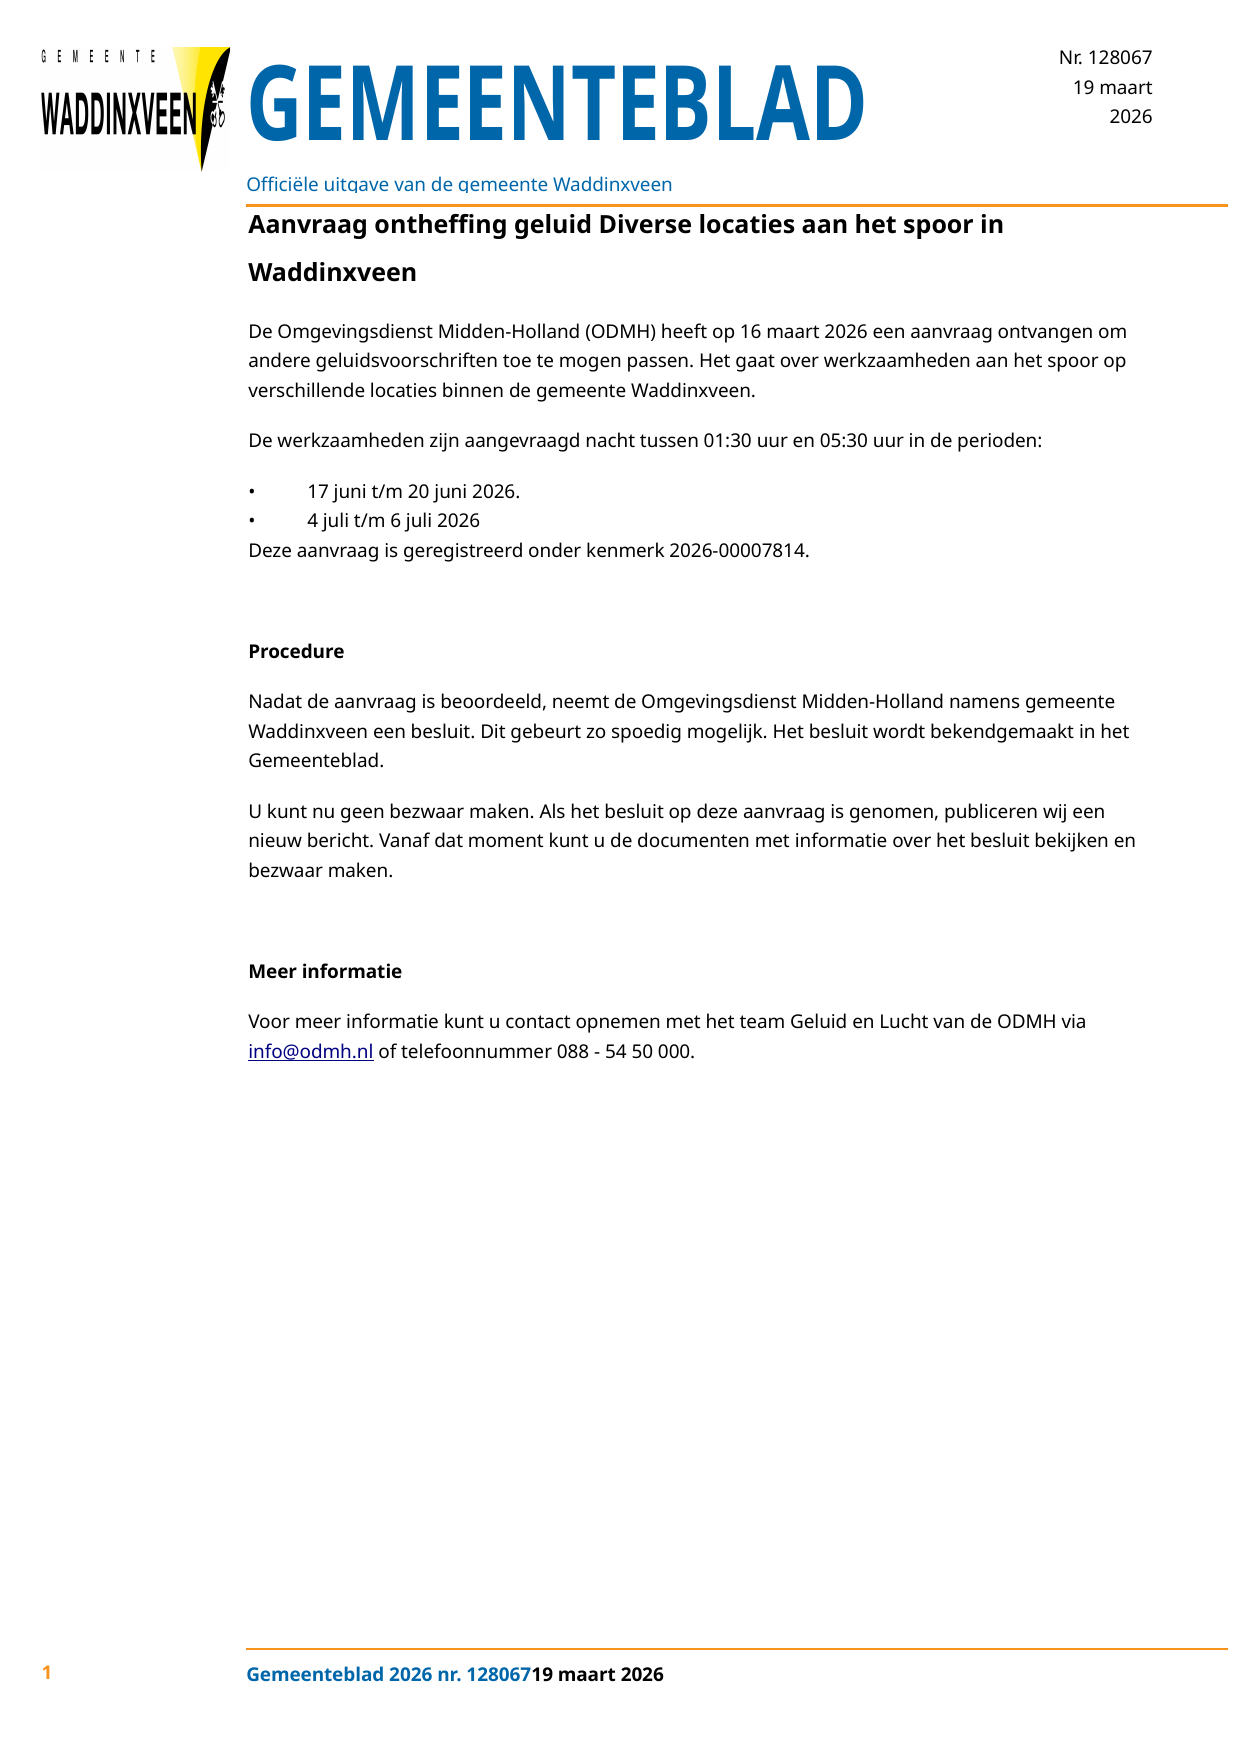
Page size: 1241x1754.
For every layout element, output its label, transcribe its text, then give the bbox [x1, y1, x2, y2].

picture [41, 47, 231, 172]
text Meer informatie [248, 958, 1152, 984]
list 4 juli t/m 6 juli 2026 [248, 507, 1152, 533]
text De werkzaamheden zijn aangevraagd nacht tussen 01:30 uur en 05:30 uur in de perioden: [248, 427, 1152, 453]
text Nadat de aanvraag is beoordeeld, neemt de Omgevingsdienst Midden-Holland namens gemeente Waddinxveen een besluit. Dit gebeurt zo spoedig mogelijk. Het besluit wordt bekendgemaakt in het Gemeenteblad. [248, 688, 1152, 773]
text De Omgevingsdienst Midden-Holland (ODMH) heeft op 16 maart 2026 een aanvraag ontvangen om andere geluidsvoorschriften toe te mogen passen. Het gaat over werkzaamheden aan het spoor op verschillende locaties binnen de gemeente Waddinxveen. [248, 318, 1152, 403]
text Aanvraag ontheffing geluid Diverse locaties aan het spoor in Waddinxveen [248, 207, 1152, 288]
text Deze aanvraag is geregistreerd onder kenmerk 2026-00007814. [248, 537, 1152, 563]
text Voor meer informatie kunt u contact opnemen met het team Geluid en Lucht van de ODMH via info@odmh.nl of telefoonnummer 088 - 54 50 000. [248, 1008, 1152, 1064]
list 17 juni t/m 20 juni 2026. [248, 478, 1152, 504]
text U kunt nu geen bezwaar maken. Als het besluit op deze aanvraag is genomen, publiceren wij een nieuw bericht. Vanaf dat moment kunt u de documenten met informatie over het besluit bekijken en bezwaar maken. [248, 798, 1152, 883]
text Procedure [248, 638, 1152, 664]
